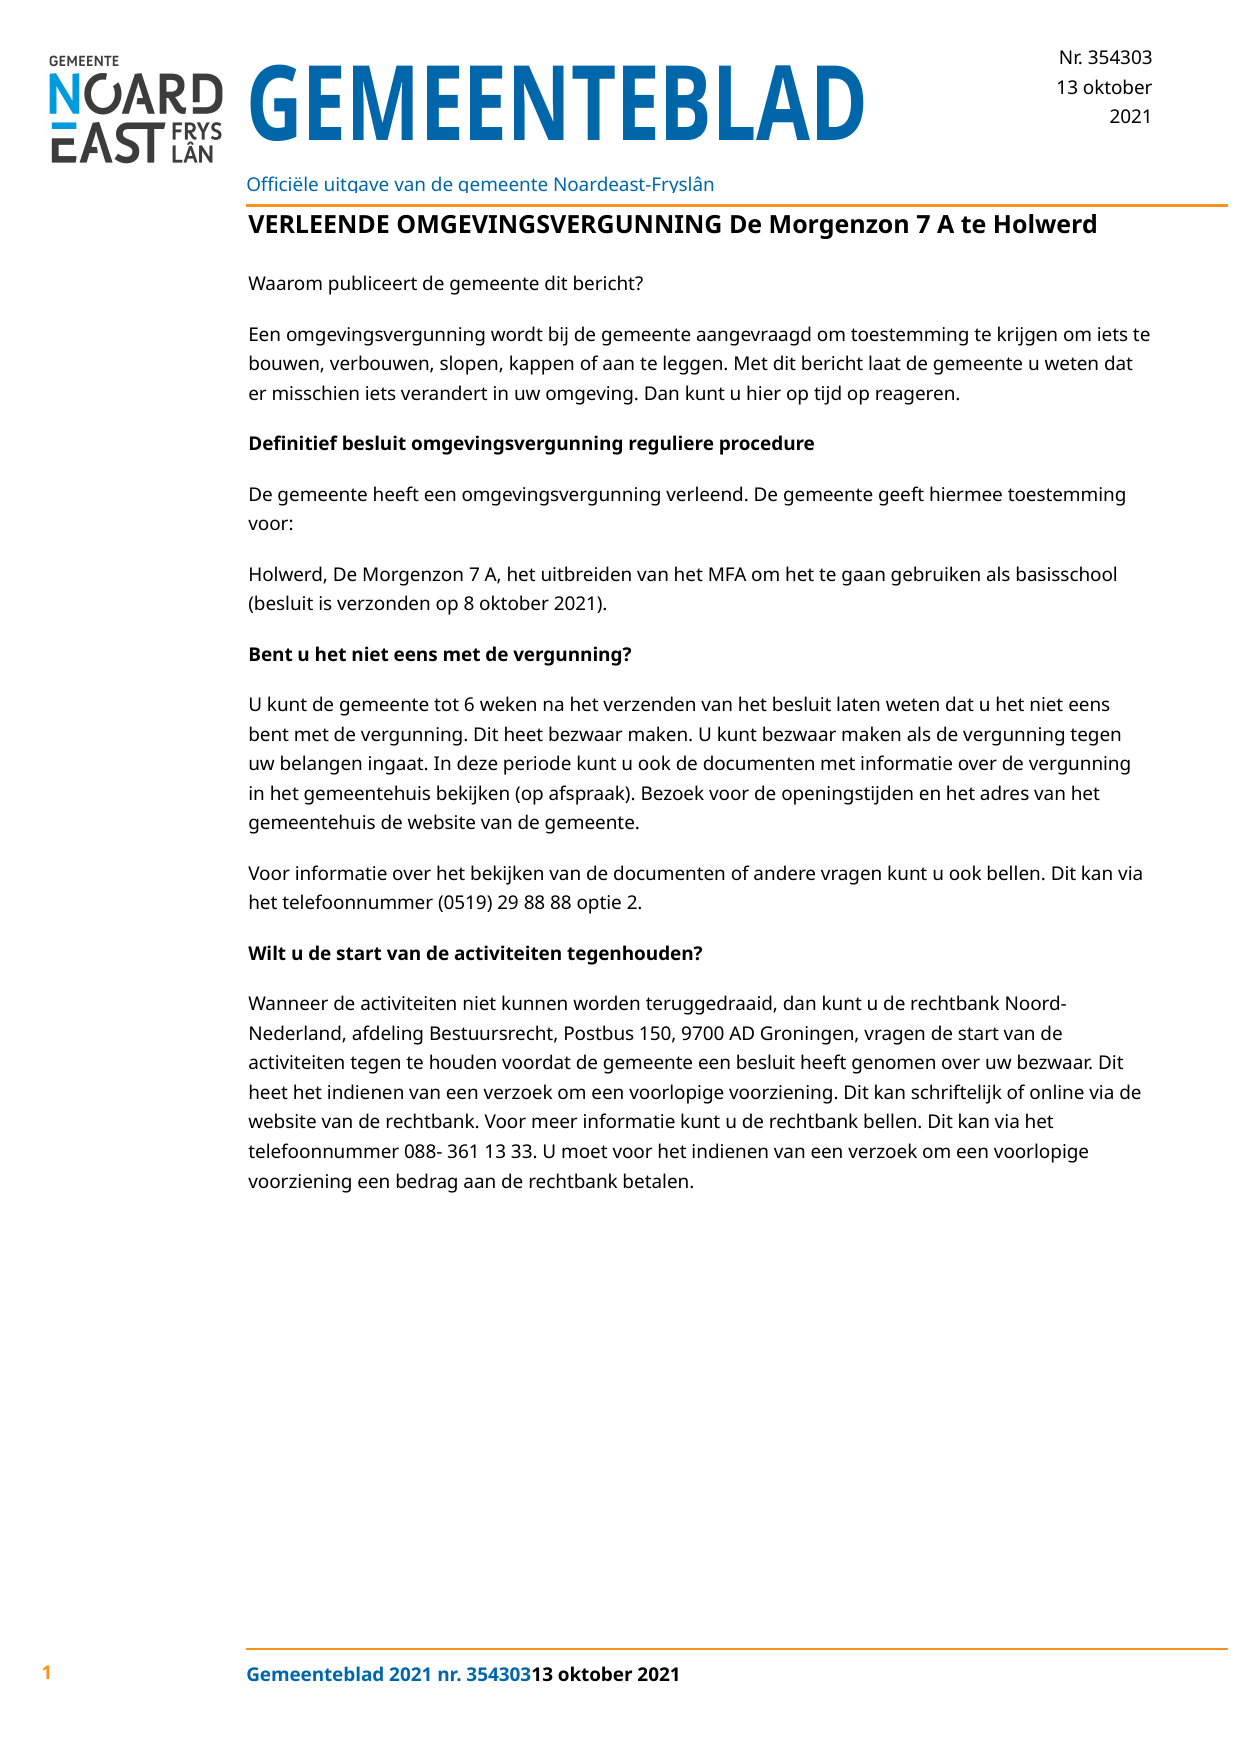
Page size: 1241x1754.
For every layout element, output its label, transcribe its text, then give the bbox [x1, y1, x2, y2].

text Wanneer de activiteiten niet kunnen worden teruggedraaid, dan kunt u de rechtbank Noord-Nederland, afdeling Bestuursrecht, Postbus 150, 9700 AD Groningen, vragen de start van de activiteiten tegen te houden voordat de gemeente een besluit heeft genomen over uw bezwaar. Dit heet het indienen van een verzoek om een voorlopige voorziening. Dit kan schriftelijk of online via de website van de rechtbank. Voor meer informatie kunt u de rechtbank bellen. Dit kan via het telefoonnummer 088- 361 13 33. U moet voor het indienen van een verzoek om een voorlopige voorziening een bedrag aan de rechtbank betalen. [248, 990, 1152, 1193]
text U kunt de gemeente tot 6 weken na het verzenden van het besluit laten weten dat u het niet eens bent met de vergunning. Dit heet bezwaar maken. U kunt bezwaar maken als de vergunning tegen uw belangen ingaat. In deze periode kunt u ook de documenten met informatie over de vergunning in het gemeentehuis bekijken (op afspraak). Bezoek voor de openingstijden en het adres van het gemeentehuis de website van de gemeente. [248, 691, 1152, 835]
text Holwerd, De Morgenzon 7 A, het uitbreiden van het MFA om het te gaan gebruiken als basisschool (besluit is verzonden op 8 oktober 2021). [248, 561, 1152, 616]
text Voor informatie over het bekijken van de documenten of andere vragen kunt u ook bellen. Dit kan via het telefoonnummer (0519) 29 88 88 optie 2. [248, 860, 1152, 915]
text De gemeente heeft een omgevingsvergunning verleend. De gemeente geeft hiermee toestemming voor: [248, 481, 1152, 536]
text Wilt u de start van de activiteiten tegenhouden? [248, 940, 1152, 966]
text Definitief besluit omgevingsvergunning reguliere procedure [248, 430, 1152, 456]
picture [41, 47, 231, 172]
text VERLEENDE OMGEVINGSVERGUNNING De Morgenzon 7 A te Holwerd [248, 207, 1152, 241]
text Bent u het niet eens met de vergunning? [248, 641, 1152, 666]
text Een omgevingsvergunning wordt bij de gemeente aangevraagd om toestemming te krijgen om iets te bouwen, verbouwen, slopen, kappen of aan te leggen. Met dit bericht laat de gemeente u weten dat er misschien iets verandert in uw omgeving. Dan kunt u hier op tijd op reageren. [248, 321, 1152, 406]
text Waarom publiceert de gemeente dit bericht? [248, 270, 1152, 296]
